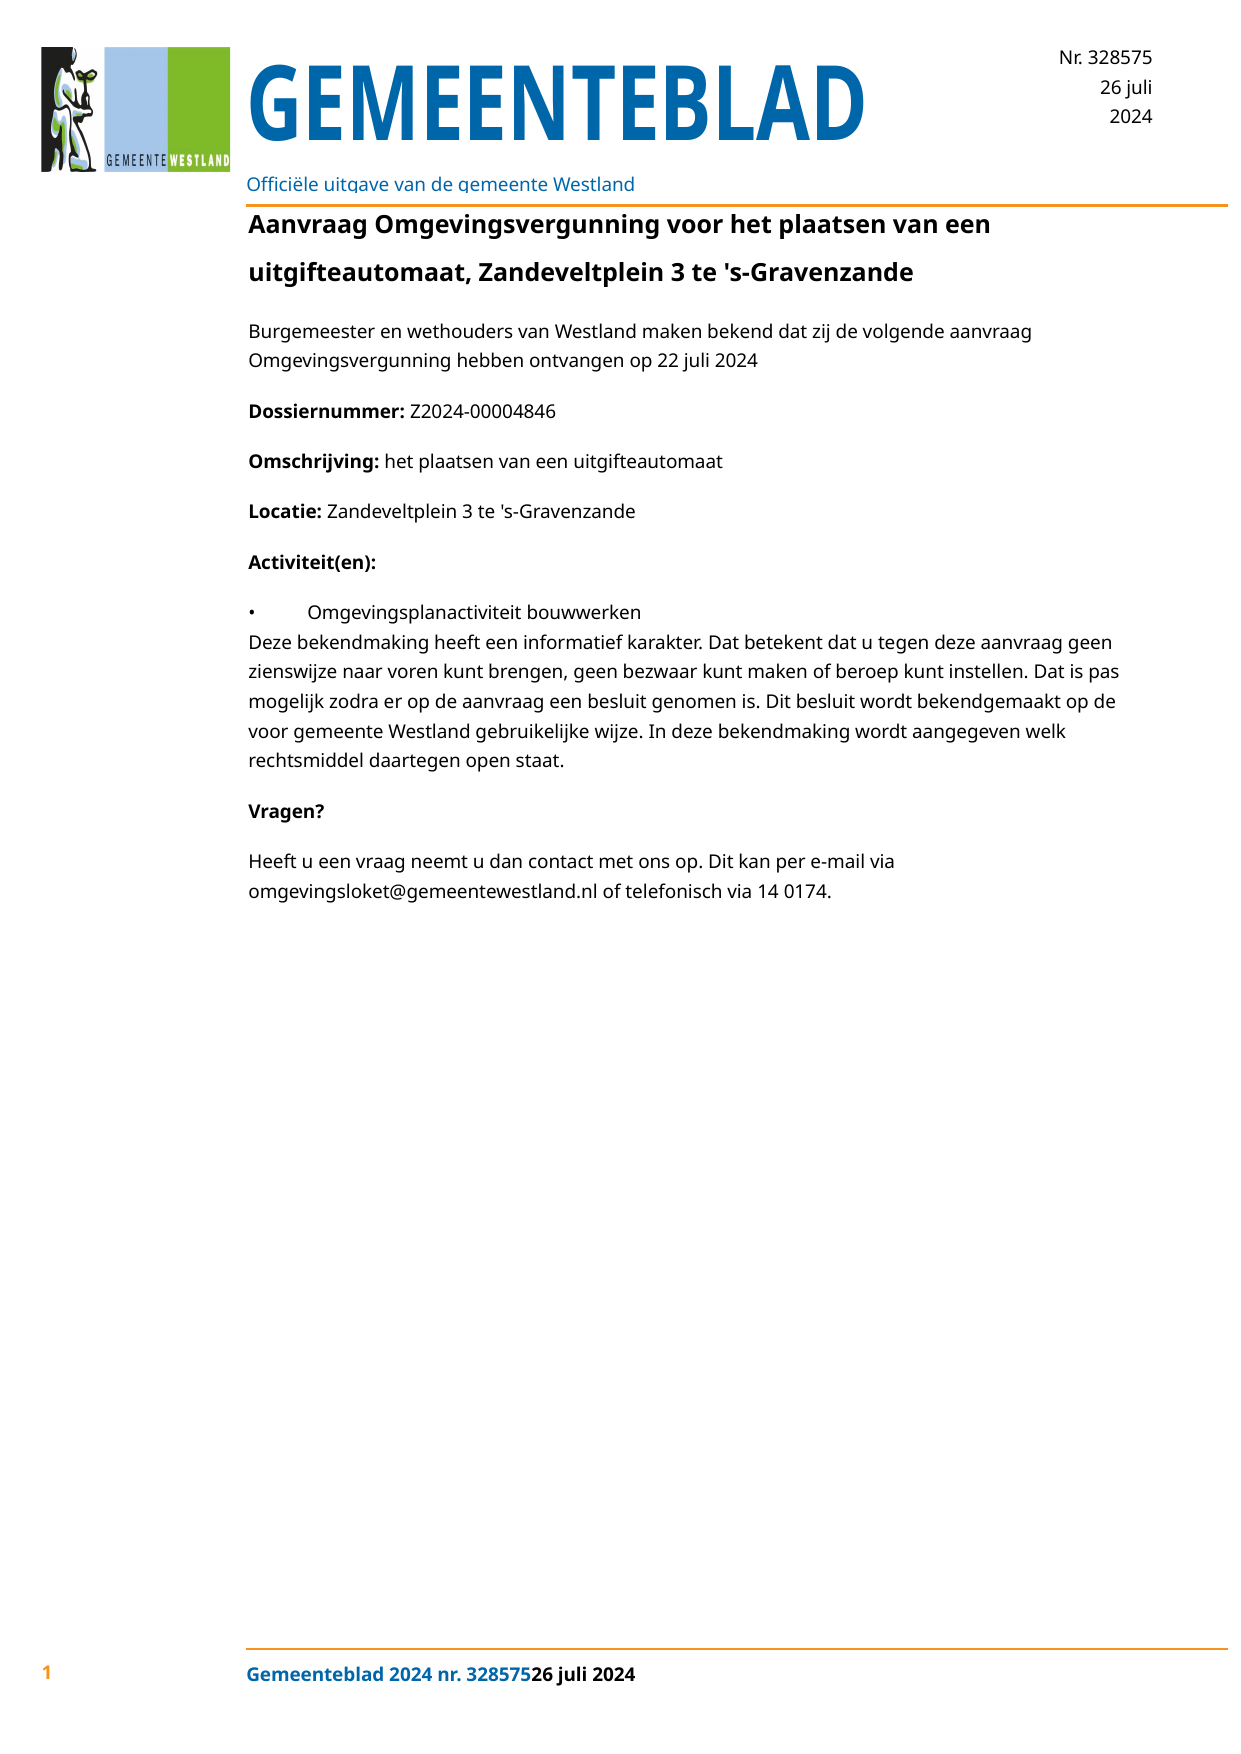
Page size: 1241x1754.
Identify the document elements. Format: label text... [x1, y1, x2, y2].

picture [41, 47, 231, 172]
text Omschrijving: het plaatsen van een uitgifteautomaat [248, 448, 1152, 474]
text Dossiernummer: Z2024-00004846 [248, 398, 1152, 424]
list Omgevingsplanactiviteit bouwwerken [248, 599, 1152, 625]
text Heeft u een vraag neemt u dan contact met ons op. Dit kan per e-mail via omgevingsloket@gemeentewestland.nl of telefonisch via 14 0174. [248, 848, 1152, 904]
text Activiteit(en): [248, 549, 1152, 575]
text Deze bekendmaking heeft een informatief karakter. Dat betekent dat u tegen deze aanvraag geen zienswijze naar voren kunt brengen, geen bezwaar kunt maken of beroep kunt instellen. Dat is pas mogelijk zodra er op de aanvraag een besluit genomen is. Dit besluit wordt bekendgemaakt op de voor gemeente Westland gebruikelijke wijze. In deze bekendmaking wordt aangegeven welk rechtsmiddel daartegen open staat. [248, 629, 1152, 773]
text Vragen? [248, 798, 1152, 824]
text Burgemeester en wethouders van Westland maken bekend dat zij de volgende aanvraag Omgevingsvergunning hebben ontvangen op 22 juli 2024 [248, 318, 1152, 373]
text Aanvraag Omgevingsvergunning voor het plaatsen van een uitgifteautomaat, Zandeveltplein 3 te 's-Gravenzande [248, 207, 1152, 288]
text Locatie: Zandeveltplein 3 te 's-Gravenzande [248, 499, 1152, 524]
